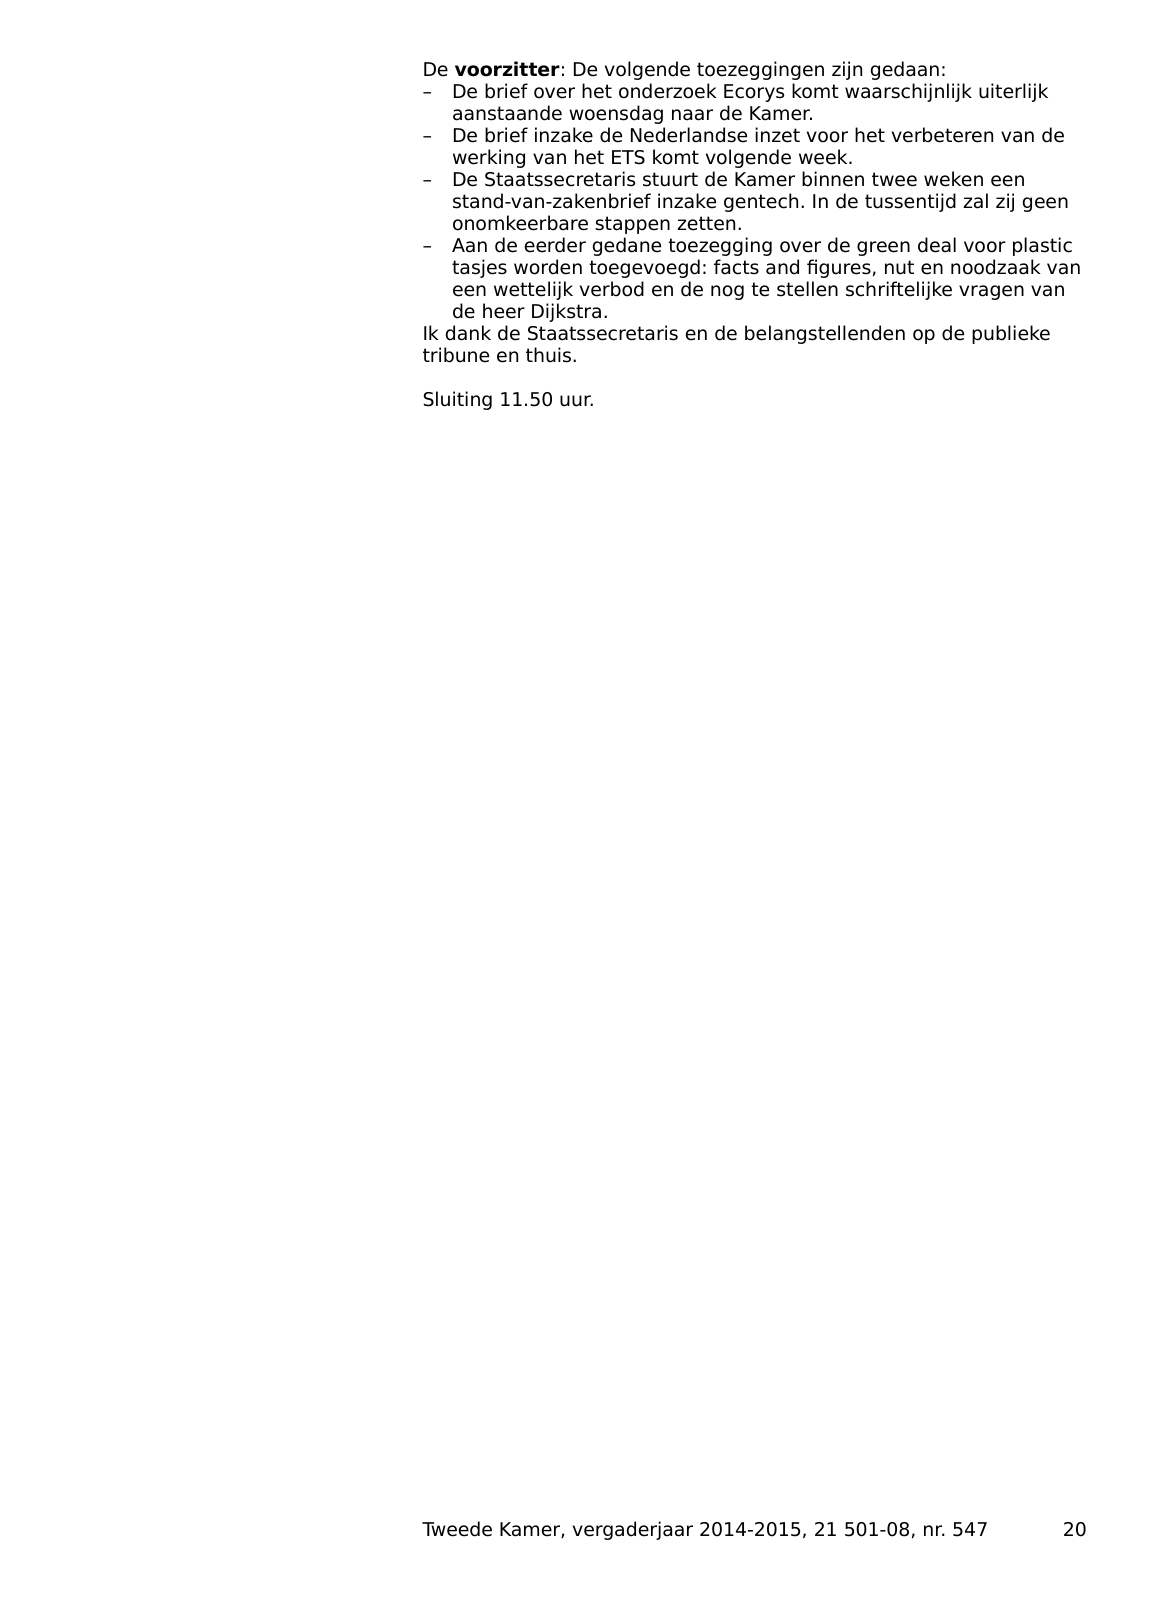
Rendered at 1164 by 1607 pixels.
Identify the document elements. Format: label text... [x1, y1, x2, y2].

text Sluiting 11.50 uur. [422, 389, 1087, 411]
text – De Staatssecretaris stuurt de Kamer binnen twee weken een stand-van-zakenbrief inzake gentech. In de tussentijd zal zij geen onomkeerbare stappen zetten. [422, 169, 1087, 235]
text De voorzitter: De volgende toezeggingen zijn gedaan: [422, 59, 1087, 81]
text – Aan de eerder gedane toezegging over de green deal voor plastic tasjes worden toegevoegd: facts and figures, nut en noodzaak van een wettelijk verbod en de nog te stellen schriftelijke vragen van de heer Dijkstra. [422, 235, 1087, 323]
text – De brief inzake de Nederlandse inzet voor het verbeteren van de werking van het ETS komt volgende week. [422, 125, 1087, 169]
text – De brief over het onderzoek Ecorys komt waarschijnlijk uiterlijk aanstaande woensdag naar de Kamer. [422, 81, 1087, 125]
text Ik dank de Staatssecretaris en de belangstellenden op de publieke tribune en thuis. [422, 323, 1087, 367]
